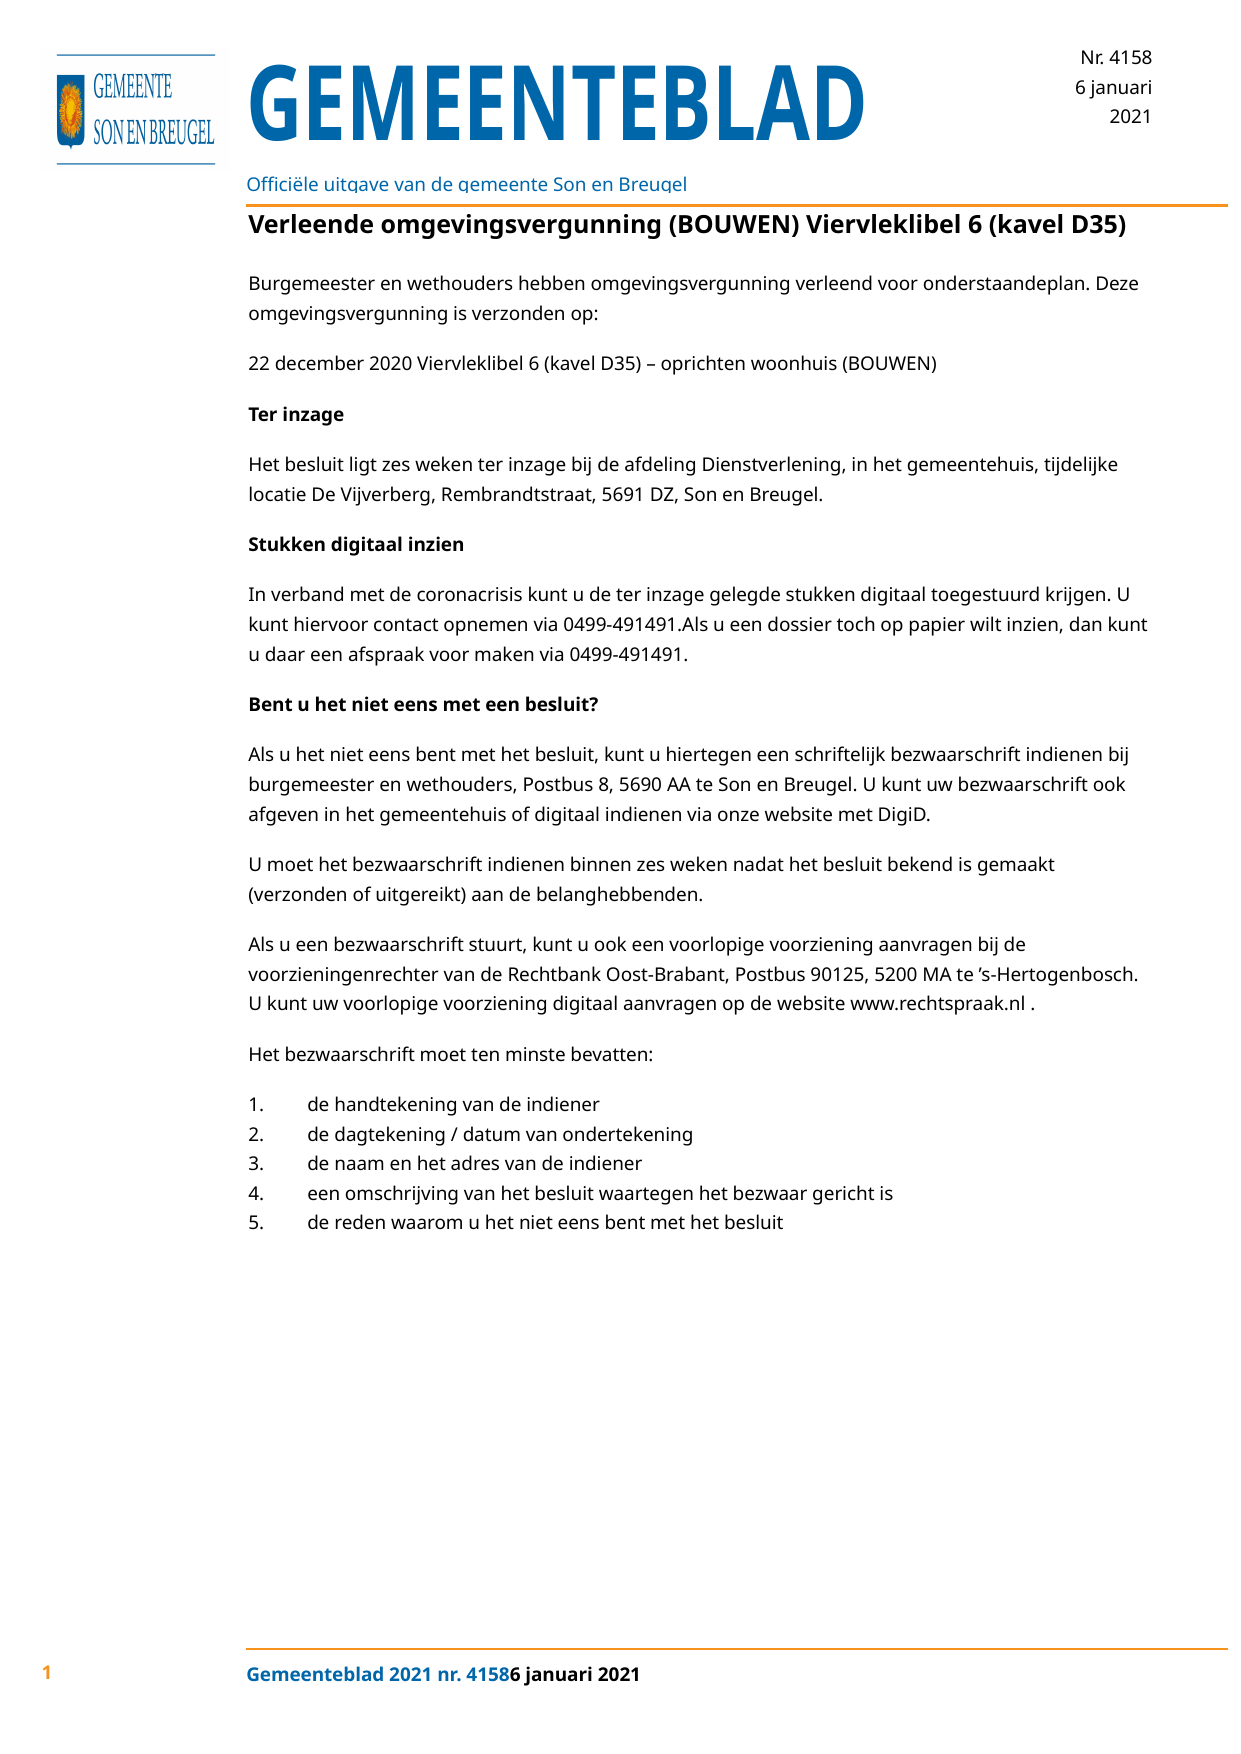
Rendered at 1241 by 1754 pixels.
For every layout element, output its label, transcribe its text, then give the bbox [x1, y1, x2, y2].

text Ter inzage [248, 401, 1152, 426]
text U moet het bezwaarschrift indienen binnen zes weken nadat het besluit bekend is gemaakt (verzonden of uitgereikt) aan de belanghebbenden. [248, 851, 1152, 906]
list de handtekening van de indiener [248, 1091, 1152, 1117]
text Burgemeester en wethouders hebben omgevingsvergunning verleend voor onderstaandeplan. Deze omgevingsvergunning is verzonden op: [248, 270, 1152, 326]
text Het besluit ligt zes weken ter inzage bij de afdeling Dienstverlening, in het gemeentehuis, tijdelijke locatie De Vijverberg, Rembrandtstraat, 5691 DZ, Son en Breugel. [248, 451, 1152, 506]
list de dagtekening / datum van ondertekening [248, 1121, 1152, 1146]
text Bent u het niet eens met een besluit? [248, 691, 1152, 717]
text Stukken digitaal inzien [248, 531, 1152, 557]
picture [41, 47, 231, 172]
text Als u het niet eens bent met het besluit, kunt u hiertegen een schriftelijk bezwaarschrift indienen bij burgemeester en wethouders, Postbus 8, 5690 AA te Son en Breugel. U kunt uw bezwaarschrift ook afgeven in het gemeentehuis of digitaal indienen via onze website met DigiD. [248, 742, 1152, 826]
list de reden waarom u het niet eens bent met het besluit [248, 1209, 1152, 1235]
text Het bezwaarschrift moet ten minste bevatten: [248, 1041, 1152, 1066]
list de naam en het adres van de indiener [248, 1150, 1152, 1176]
text In verband met de coronacrisis kunt u de ter inzage gelegde stukken digitaal toegestuurd krijgen. U kunt hiervoor contact opnemen via 0499-491491.Als u een dossier toch op papier wilt inzien, dan kunt u daar een afspraak voor maken via 0499-491491. [248, 582, 1152, 666]
text Verleende omgevingsvergunning (BOUWEN) Viervleklibel 6 (kavel D35) [248, 207, 1152, 241]
list een omschrijving van het besluit waartegen het bezwaar gericht is [248, 1180, 1152, 1206]
text Als u een bezwaarschrift stuurt, kunt u ook een voorlopige voorziening aanvragen bij de voorzieningenrechter van de Rechtbank Oost-Brabant, Postbus 90125, 5200 MA te ’s-Hertogenbosch. U kunt uw voorlopige voorziening digitaal aanvragen op de website www.rechtspraak.nl . [248, 931, 1152, 1016]
text 22 december 2020 Viervleklibel 6 (kavel D35) – oprichten woonhuis (BOUWEN) [248, 350, 1152, 376]
